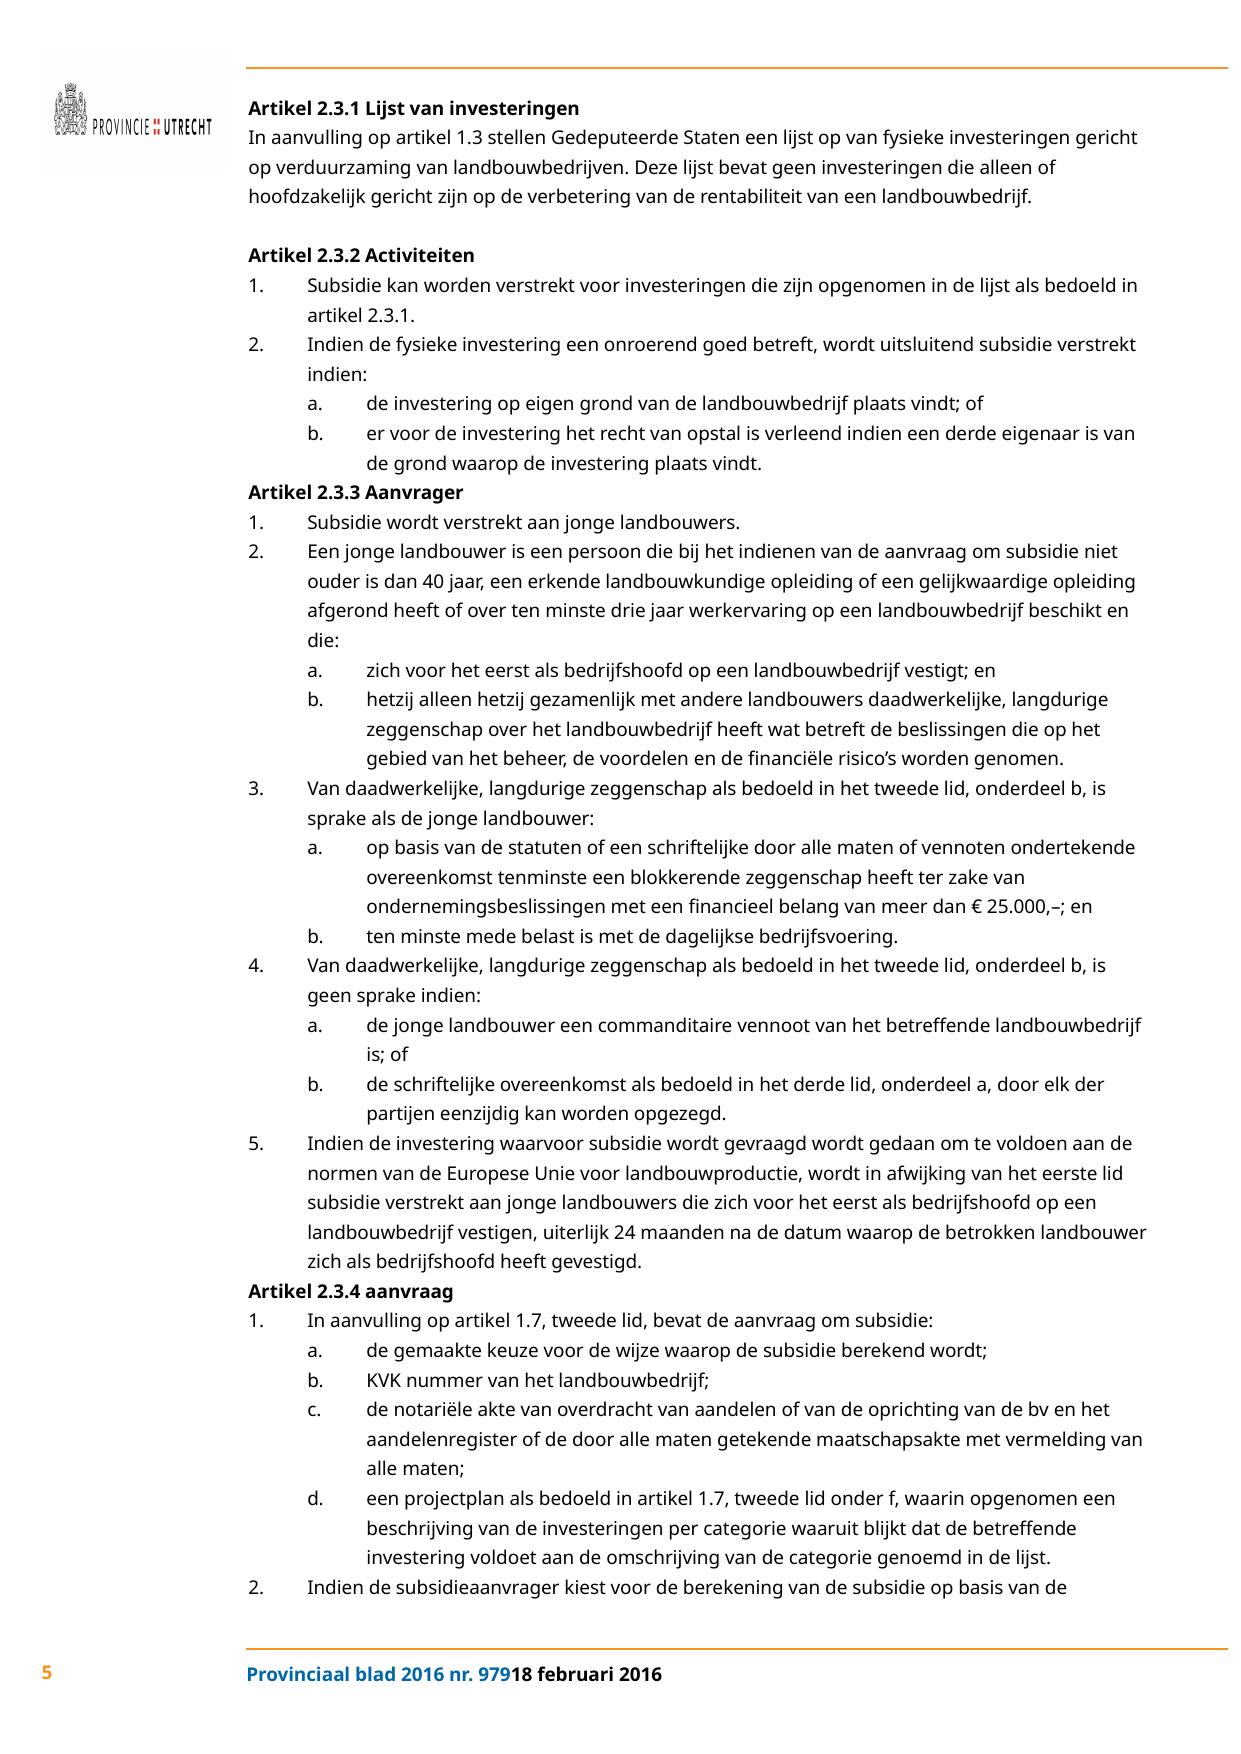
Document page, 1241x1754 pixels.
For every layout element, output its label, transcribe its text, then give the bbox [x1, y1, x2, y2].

text Artikel 2.3.1 Lijst van investeringen [248, 95, 1152, 121]
list Subsidie wordt verstrekt aan jonge landbouwers. [248, 509, 1152, 535]
list een projectplan als bedoeld in artikel 1.7, tweede lid onder f, waarin opgenomen een beschrijving van de investeringen per categorie waaruit blijkt dat de betreffende investering voldoet aan de omschrijving van de categorie genoemd in de lijst. [307, 1485, 1152, 1570]
list er voor de investering het recht van opstal is verleend indien een derde eigenaar is van de grond waarop de investering plaats vindt. [307, 420, 1152, 476]
text In aanvulling op artikel 1.3 stellen Gedeputeerde Staten een lijst op van fysieke investeringen gericht op verduurzaming van landbouwbedrijven. Deze lijst bevat geen investeringen die alleen of hoofdzakelijk gericht zijn op de verbetering van de rentabiliteit van een landbouwbedrijf. [248, 124, 1152, 209]
list Een jonge landbouwer is een persoon die bij het indienen van de aanvraag om subsidie niet ouder is dan 40 jaar, een erkende landbouwkundige opleiding of een gelijkwaardige opleiding afgerond heeft of over ten minste drie jaar werkervaring op een landbouwbedrijf beschikt en die: [248, 538, 1152, 653]
text Artikel 2.3.2 Activiteiten [248, 243, 1152, 268]
list Van daadwerkelijke, langdurige zeggenschap als bedoeld in het tweede lid, onderdeel b, is geen sprake indien: [248, 953, 1152, 1008]
list hetzij alleen hetzij gezamenlijk met andere landbouwers daadwerkelijke, langdurige zeggenschap over het landbouwbedrijf heeft wat betreft de beslissingen die op het gebied van het beheer, de voordelen en de financiële risico’s worden genomen. [307, 686, 1152, 771]
list Indien de subsidieaanvrager kiest voor de berekening van de subsidie op basis van de [248, 1574, 1152, 1600]
list zich voor het eerst als bedrijfshoofd op een landbouwbedrijf vestigt; en [307, 657, 1152, 683]
list de gemaakte keuze voor de wijze waarop de subsidie berekend wordt; [307, 1337, 1152, 1363]
text Artikel 2.3.3 Aanvrager [248, 479, 1152, 505]
list de notariële akte van overdracht van aandelen of van de oprichting van de bv en het aandelenregister of de door alle maten getekende maatschapsakte met vermelding van alle maten; [307, 1396, 1152, 1481]
list de schriftelijke overeenkomst als bedoeld in het derde lid, onderdeel a, door elk der partijen eenzijdig kan worden opgezegd. [307, 1071, 1152, 1126]
list Indien de investering waarvoor subsidie wordt gevraagd wordt gedaan om te voldoen aan de normen van de Europese Unie voor landbouwproductie, wordt in afwijking van het eerste lid subsidie verstrekt aan jonge landbouwers die zich voor het eerst als bedrijfshoofd op een landbouwbedrijf vestigen, uiterlijk 24 maanden na de datum waarop de betrokken landbouwer zich als bedrijfshoofd heeft gevestigd. [248, 1130, 1152, 1274]
list Indien de fysieke investering een onroerend goed betreft, wordt uitsluitend subsidie verstrekt indien: [248, 331, 1152, 387]
list de jonge landbouwer een commanditaire vennoot van het betreffende landbouwbedrijf is; of [307, 1012, 1152, 1067]
list Van daadwerkelijke, langdurige zeggenschap als bedoeld in het tweede lid, onderdeel b, is sprake als de jonge landbouwer: [248, 775, 1152, 831]
list KVK nummer van het landbouwbedrijf; [307, 1367, 1152, 1393]
text Artikel 2.3.4 aanvraag [248, 1278, 1152, 1304]
list de investering op eigen grond van de landbouwbedrijf plaats vindt; of [307, 391, 1152, 416]
list Subsidie kan worden verstrekt voor investeringen die zijn opgenomen in de lijst als bedoeld in artikel 2.3.1. [248, 272, 1152, 328]
list op basis van de statuten of een schriftelijke door alle maten of vennoten ondertekende overeenkomst tenminste een blokkerende zeggenschap heeft ter zake van ondernemingsbeslissingen met een financieel belang van meer dan € 25.000,–; en [307, 834, 1152, 919]
list ten minste mede belast is met de dagelijkse bedrijfsvoering. [307, 923, 1152, 949]
picture [41, 47, 231, 172]
list In aanvulling op artikel 1.7, tweede lid, bevat de aanvraag om subsidie: [248, 1308, 1152, 1333]
